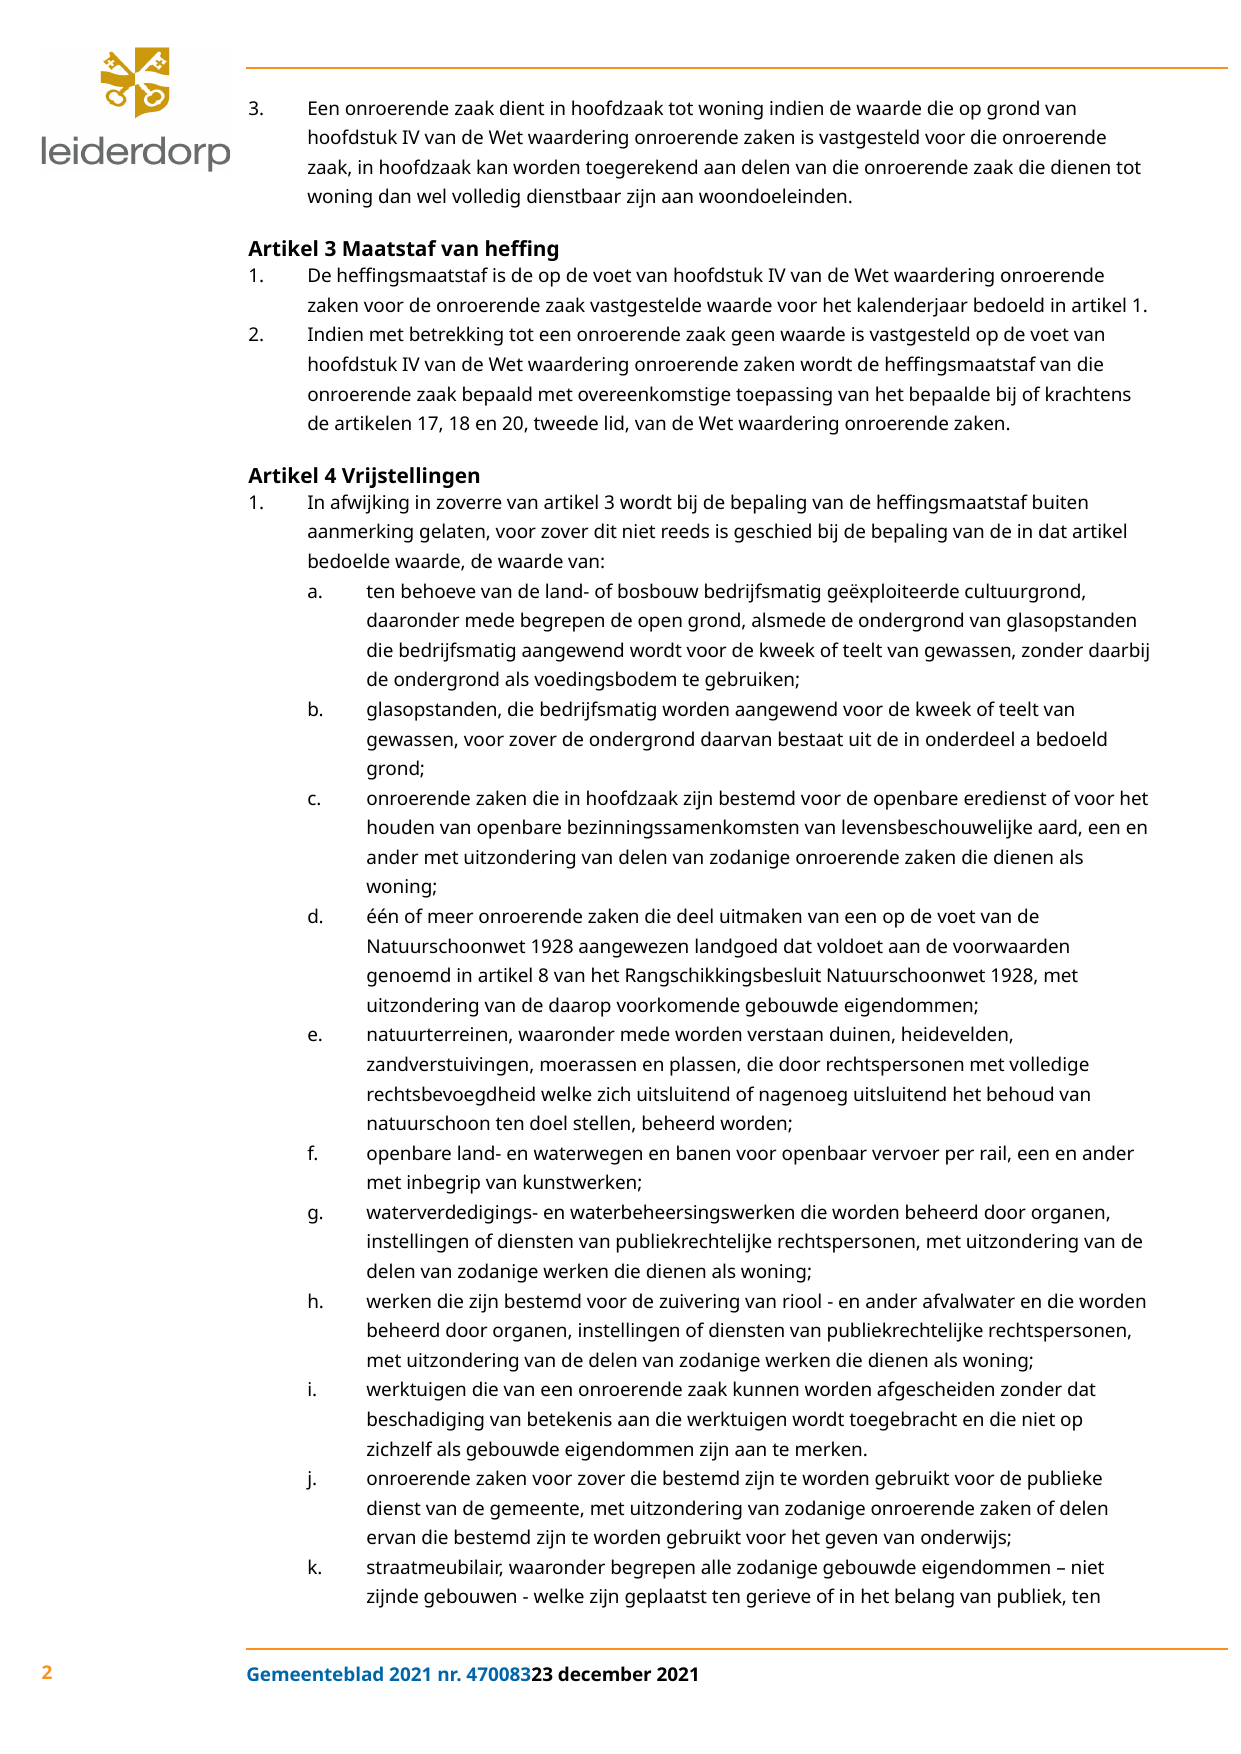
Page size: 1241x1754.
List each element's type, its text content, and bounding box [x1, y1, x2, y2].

list natuurterreinen, waaronder mede worden verstaan duinen, heidevelden, zandverstuivingen, moerassen en plassen, die door rechtspersonen met volledige rechtsbevoegdheid welke zich uitsluitend of nagenoeg uitsluitend het behoud van natuurschoon ten doel stellen, beheerd worden; [307, 1022, 1152, 1136]
picture [41, 47, 231, 172]
list waterverdedigings- en waterbeheersingswerken die worden beheerd door organen, instellingen of diensten van publiekrechtelijke rechtspersonen, met uitzondering van de delen van zodanige werken die dienen als woning; [307, 1199, 1152, 1284]
list onroerende zaken voor zover die bestemd zijn te worden gebruikt voor de publieke dienst van de gemeente, met uitzondering van zodanige onroerende zaken of delen ervan die bestemd zijn te worden gebruikt voor het geven van onderwijs; [307, 1465, 1152, 1550]
text Artikel 4 Vrijstellingen [248, 461, 1152, 489]
list openbare land- en waterwegen en banen voor openbaar vervoer per rail, een en ander met inbegrip van kunstwerken; [307, 1140, 1152, 1195]
list werktuigen die van een onroerende zaak kunnen worden afgescheiden zonder dat beschadiging van betekenis aan die werktuigen wordt toegebracht en die niet op zichzelf als gebouwde eigendommen zijn aan te merken. [307, 1377, 1152, 1462]
list één of meer onroerende zaken die deel uitmaken van een op de voet van de Natuurschoonwet 1928 aangewezen landgoed dat voldoet aan de voorwaarden genoemd in artikel 8 van het Rangschikkingsbesluit Natuurschoonwet 1928, met uitzondering van de daarop voorkomende gebouwde eigendommen; [307, 903, 1152, 1018]
list onroerende zaken die in hoofdzaak zijn bestemd voor de openbare eredienst of voor het houden van openbare bezinningssamenkomsten van levensbeschouwelijke aard, een en ander met uitzondering van delen van zodanige onroerende zaken die dienen als woning; [307, 785, 1152, 899]
text Artikel 3 Maatstaf van heffing [248, 234, 1152, 262]
list De heffingsmaatstaf is de op de voet van hoofdstuk IV van de Wet waardering onroerende zaken voor de onroerende zaak vastgestelde waarde voor het kalenderjaar bedoeld in artikel 1. [248, 262, 1152, 318]
list glasopstanden, die bedrijfsmatig worden aangewend voor de kweek of teelt van gewassen, voor zover de ondergrond daarvan bestaat uit de in onderdeel a bedoeld grond; [307, 696, 1152, 781]
list straatmeubilair, waaronder begrepen alle zodanige gebouwde eigendommen – niet zijnde gebouwen - welke zijn geplaatst ten gerieve of in het belang van publiek, ten [307, 1554, 1152, 1609]
list Indien met betrekking tot een onroerende zaak geen waarde is vastgesteld op de voet van hoofdstuk IV van de Wet waardering onroerende zaken wordt de heffingsmaatstaf van die onroerende zaak bepaald met overeenkomstige toepassing van het bepaalde bij of krachtens de artikelen 17, 18 en 20, tweede lid, van de Wet waardering onroerende zaken. [248, 322, 1152, 436]
list ten behoeve van de land- of bosbouw bedrijfsmatig geëxploiteerde cultuurgrond, daaronder mede begrepen de open grond, alsmede de ondergrond van glasopstanden die bedrijfsmatig aangewend wordt voor de kweek of teelt van gewassen, zonder daarbij de ondergrond als voedingsbodem te gebruiken; [307, 578, 1152, 692]
list werken die zijn bestemd voor de zuivering van riool - en ander afvalwater en die worden beheerd door organen, instellingen of diensten van publiekrechtelijke rechtspersonen, met uitzondering van de delen van zodanige werken die dienen als woning; [307, 1288, 1152, 1373]
list Een onroerende zaak dient in hoofdzaak tot woning indien de waarde die op grond van hoofdstuk IV van de Wet waardering onroerende zaken is vastgesteld voor die onroerende zaak, in hoofdzaak kan worden toegerekend aan delen van die onroerende zaak die dienen tot woning dan wel volledig dienstbaar zijn aan woondoeleinden. [248, 95, 1152, 209]
list In afwijking in zoverre van artikel 3 wordt bij de bepaling van de heffingsmaatstaf buiten aanmerking gelaten, voor zover dit niet reeds is geschied bij de bepaling van de in dat artikel bedoelde waarde, de waarde van: [248, 489, 1152, 574]
